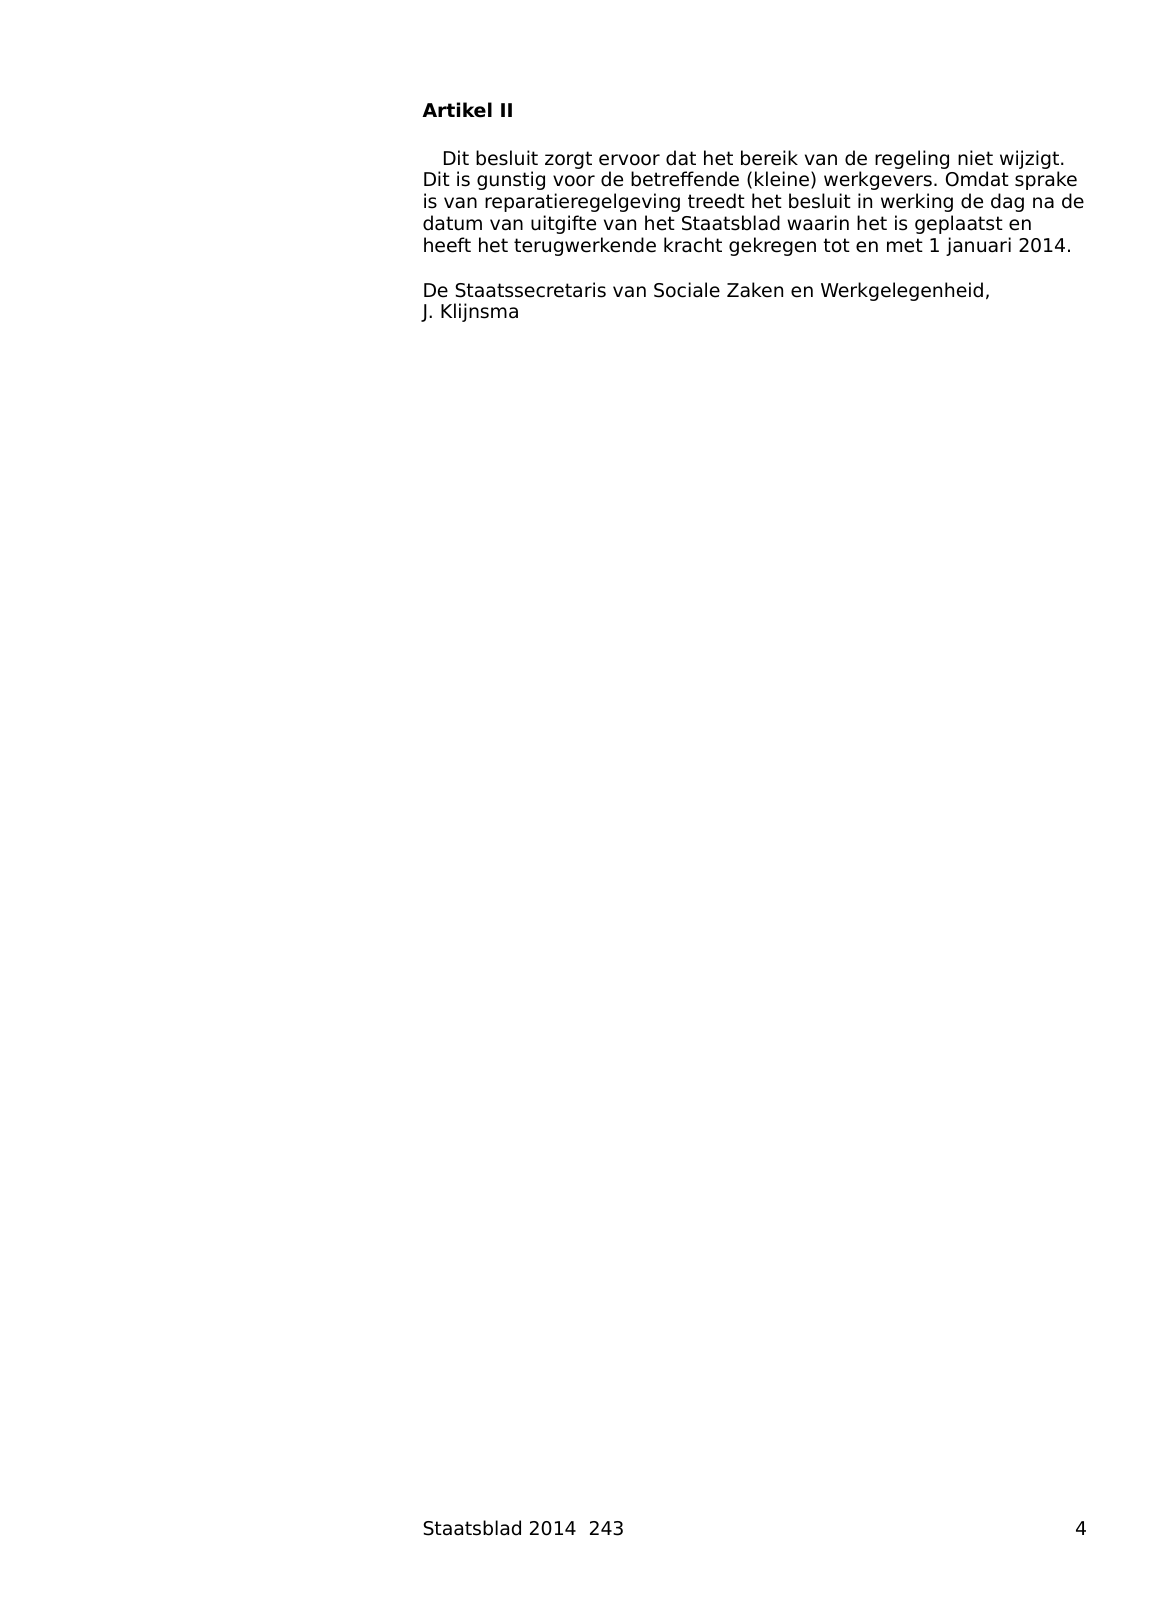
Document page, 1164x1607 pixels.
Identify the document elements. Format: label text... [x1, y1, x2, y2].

text De Staatssecretaris van Sociale Zaken en Werkgelegenheid, J. Klijnsma [422, 279, 1087, 323]
subtitle Artikel II [422, 100, 1087, 122]
text Dit besluit zorgt ervoor dat het bereik van de regeling niet wijzigt. Dit is gunstig voor de betreffende (kleine) werkgevers. Omdat sprake is van reparatieregelgeving treedt het besluit in werking de dag na de datum van uitgifte van het Staatsblad waarin het is geplaatst en heeft het terugwerkende kracht gekregen tot en met 1 januari 2014. [422, 147, 1087, 257]
